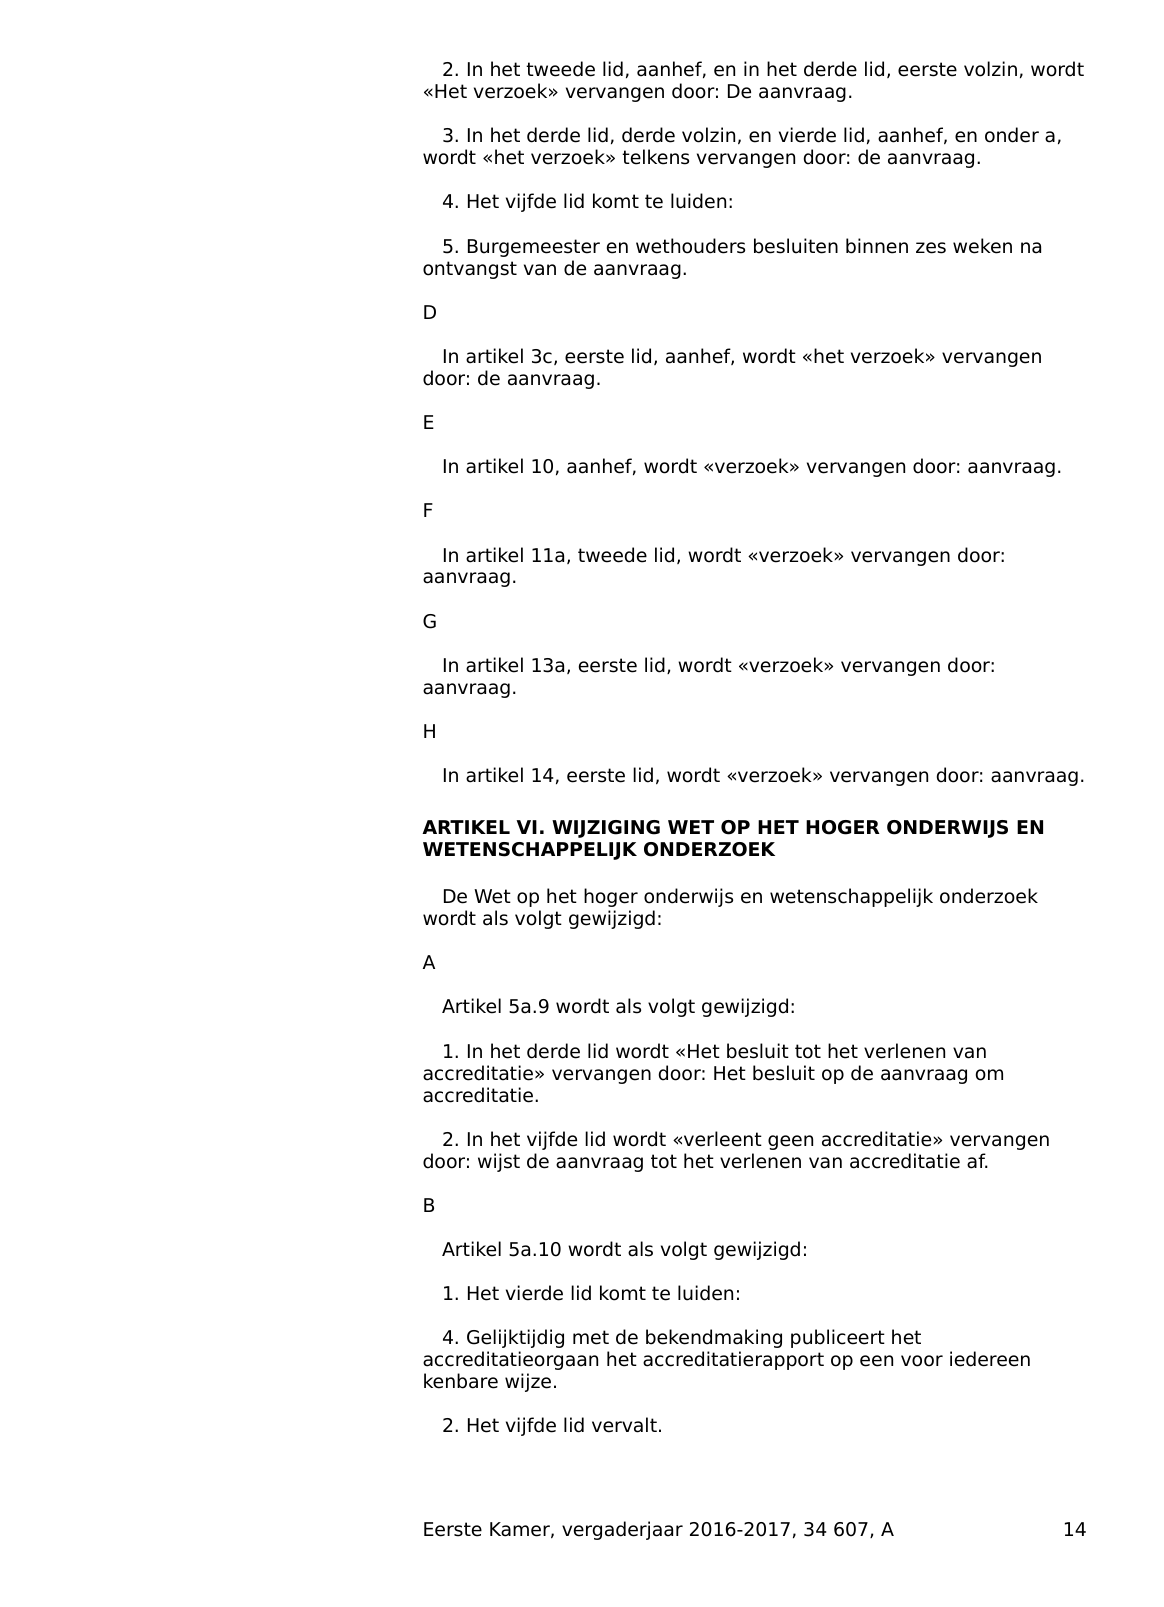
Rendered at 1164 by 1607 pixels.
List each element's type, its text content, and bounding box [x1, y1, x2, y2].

text A [422, 952, 1087, 974]
text 4. Gelijktijdig met de bekendmaking publiceert het accreditatieorgaan het accreditatierapport op een voor iedereen kenbare wijze. [422, 1327, 1087, 1393]
text In artikel 3c, eerste lid, aanhef, wordt «het verzoek» vervangen door: de aanvraag. [422, 346, 1087, 390]
text 5. Burgemeester en wethouders besluiten binnen zes weken na ontvangst van de aanvraag. [422, 236, 1087, 279]
text 1. In het derde lid wordt «Het besluit tot het verlenen van accreditatie» vervangen door: Het besluit op de aanvraag om accreditatie. [422, 1041, 1087, 1106]
text Artikel 5a.9 wordt als volgt gewijzigd: [422, 996, 1087, 1018]
text D [422, 302, 1087, 324]
text Artikel 5a.10 wordt als volgt gewijzigd: [422, 1239, 1087, 1261]
text 1. Het vierde lid komt te luiden: [422, 1283, 1087, 1305]
text 2. In het tweede lid, aanhef, en in het derde lid, eerste volzin, wordt «Het verzoek» vervangen door: De aanvraag. [422, 59, 1087, 103]
text E [422, 412, 1087, 434]
text G [422, 611, 1087, 633]
text 4. Het vijfde lid komt te luiden: [422, 191, 1087, 213]
text In artikel 14, eerste lid, wordt «verzoek» vervangen door: aanvraag. [422, 765, 1087, 787]
text 3. In het derde lid, derde volzin, en vierde lid, aanhef, en onder a, wordt «het verzoek» telkens vervangen door: de aanvraag. [422, 125, 1087, 169]
text 2. Het vijfde lid vervalt. [422, 1415, 1087, 1437]
text De Wet op het hoger onderwijs en wetenschappelijk onderzoek wordt als volgt gewijzigd: [422, 886, 1087, 930]
text In artikel 11a, tweede lid, wordt «verzoek» vervangen door: aanvraag. [422, 544, 1087, 588]
text In artikel 13a, eerste lid, wordt «verzoek» vervangen door: aanvraag. [422, 655, 1087, 699]
subtitle ARTIKEL VI. WIJZIGING WET OP HET HOGER ONDERWIJS EN WETENSCHAPPELIJK ONDERZOEK [422, 817, 1087, 861]
text In artikel 10, aanhef, wordt «verzoek» vervangen door: aanvraag. [422, 456, 1087, 478]
text 2. In het vijfde lid wordt «verleent geen accreditatie» vervangen door: wijst de aanvraag tot het verlenen van accreditatie af. [422, 1129, 1087, 1173]
text B [422, 1195, 1087, 1217]
text F [422, 500, 1087, 522]
text H [422, 721, 1087, 743]
